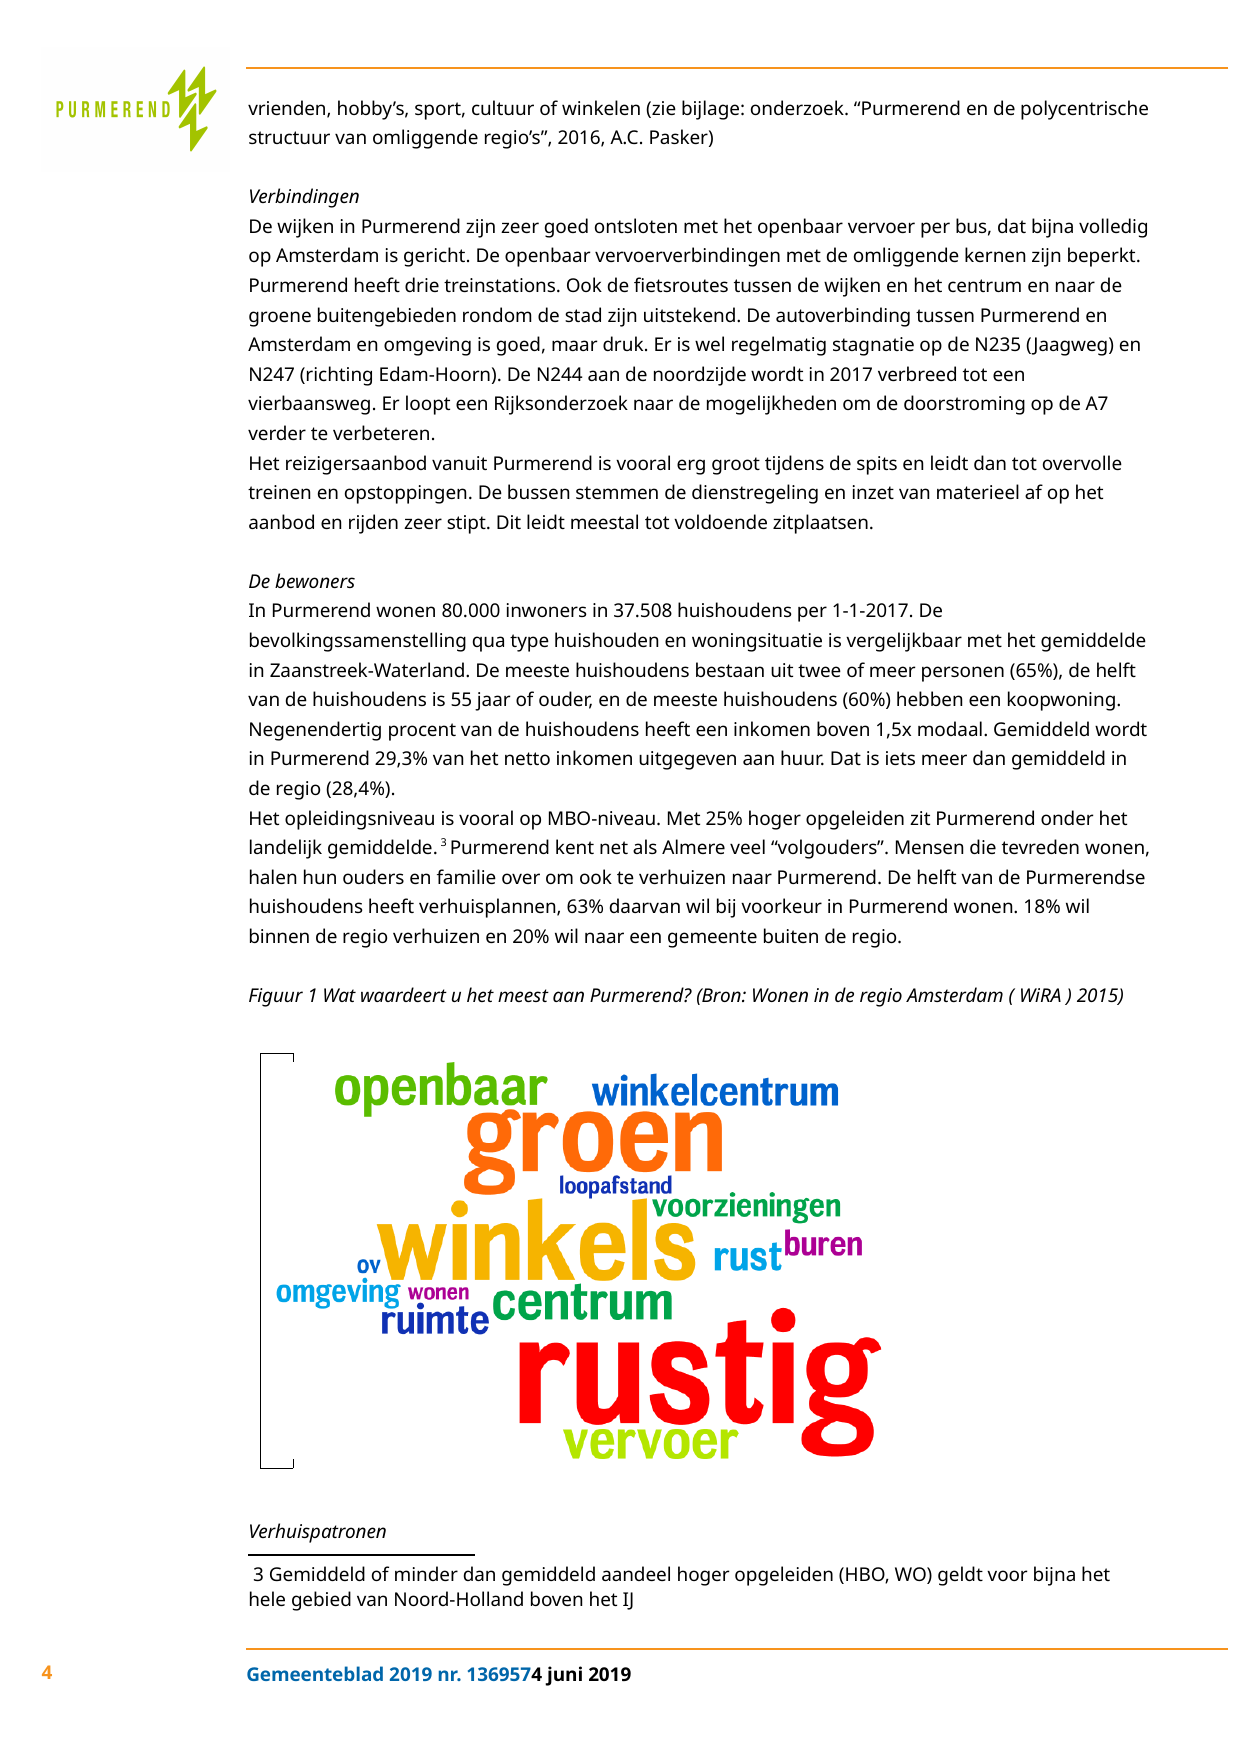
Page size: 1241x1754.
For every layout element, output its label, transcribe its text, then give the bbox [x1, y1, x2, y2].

text Verbindingen [248, 183, 1152, 209]
text Gemiddeld of minder dan gemiddeld aandeel hoger opgeleiden (HBO, WO) geldt voor bijna het hele gebied van Noord-Holland boven het IJ [248, 1561, 1152, 1612]
text De bewoners [248, 568, 1152, 594]
text De wijken in Purmerend zijn zeer goed ontsloten met het openbaar vervoer per bus, dat bijna volledig op Amsterdam is gericht. De openbaar vervoerverbindingen met de omliggende kernen zijn beperkt. Purmerend heeft drie treinstations. Ook de fietsroutes tussen de wijken en het centrum en naar de groene buitengebieden rondom de stad zijn uitstekend. De autoverbinding tussen Purmerend en Amsterdam en omgeving is goed, maar druk. Er is wel regelmatig stagnatie op de N235 (Jaagweg) en N247 (richting Edam-Hoorn). De N244 aan de noordzijde wordt in 2017 verbreed tot een vierbaansweg. Er loopt een Rijksonderzoek naar de mogelijkheden om de doorstroming op de A7 verder te verbeteren. [248, 213, 1152, 446]
text Figuur 1 Wat waardeert u het meest aan Purmerend? (Bron: Wonen in de regio Amsterdam ( WiRA ) 2015) [248, 982, 1152, 1008]
text Verhuispatronen [248, 1518, 1152, 1544]
picture [268, 1062, 889, 1459]
text vrienden, hobby’s, sport, cultuur of winkelen (zie bijlage: onderzoek. “Purmerend en de polycentrische structuur van omliggende regio’s”, 2016, A.C. Pasker) [248, 95, 1152, 150]
text Het reizigersaanbod vanuit Purmerend is vooral erg groot tijdens de spits en leidt dan tot overvolle treinen en opstoppingen. De bussen stemmen de dienstregeling en inzet van materieel af op het aanbod en rijden zeer stipt. Dit leidt meestal tot voldoende zitplaatsen. [248, 450, 1152, 535]
text In Purmerend wonen 80.000 inwoners in 37.508 huishoudens per 1-1-2017. De bevolkingssamenstelling qua type huishouden en woningsituatie is vergelijkbaar met het gemiddelde in Zaanstreek-Waterland. De meeste huishoudens bestaan uit twee of meer personen (65%), de helft van de huishoudens is 55 jaar of ouder, en de meeste huishoudens (60%) hebben een koopwoning. Negenendertig procent van de huishoudens heeft een inkomen boven 1,5x modaal. Gemiddeld wordt in Purmerend 29,3% van het netto inkomen uitgegeven aan huur. Dat is iets meer dan gemiddeld in de regio (28,4%). [248, 598, 1152, 801]
picture [41, 47, 231, 172]
text Het opleidingsniveau is vooral op MBO-niveau. Met 25% hoger opgeleiden zit Purmerend onder het landelijk gemiddelde.Purmerend kent net als Almere veel “volgouders”. Mensen die tevreden wonen, halen hun ouders en familie over om ook te verhuizen naar Purmerend. De helft van de Purmerendse huishoudens heeft verhuisplannen, 63% daarvan wil bij voorkeur in Purmerend wonen. 18% wil binnen de regio verhuizen en 20% wil naar een gemeente buiten de regio. [248, 805, 1152, 949]
